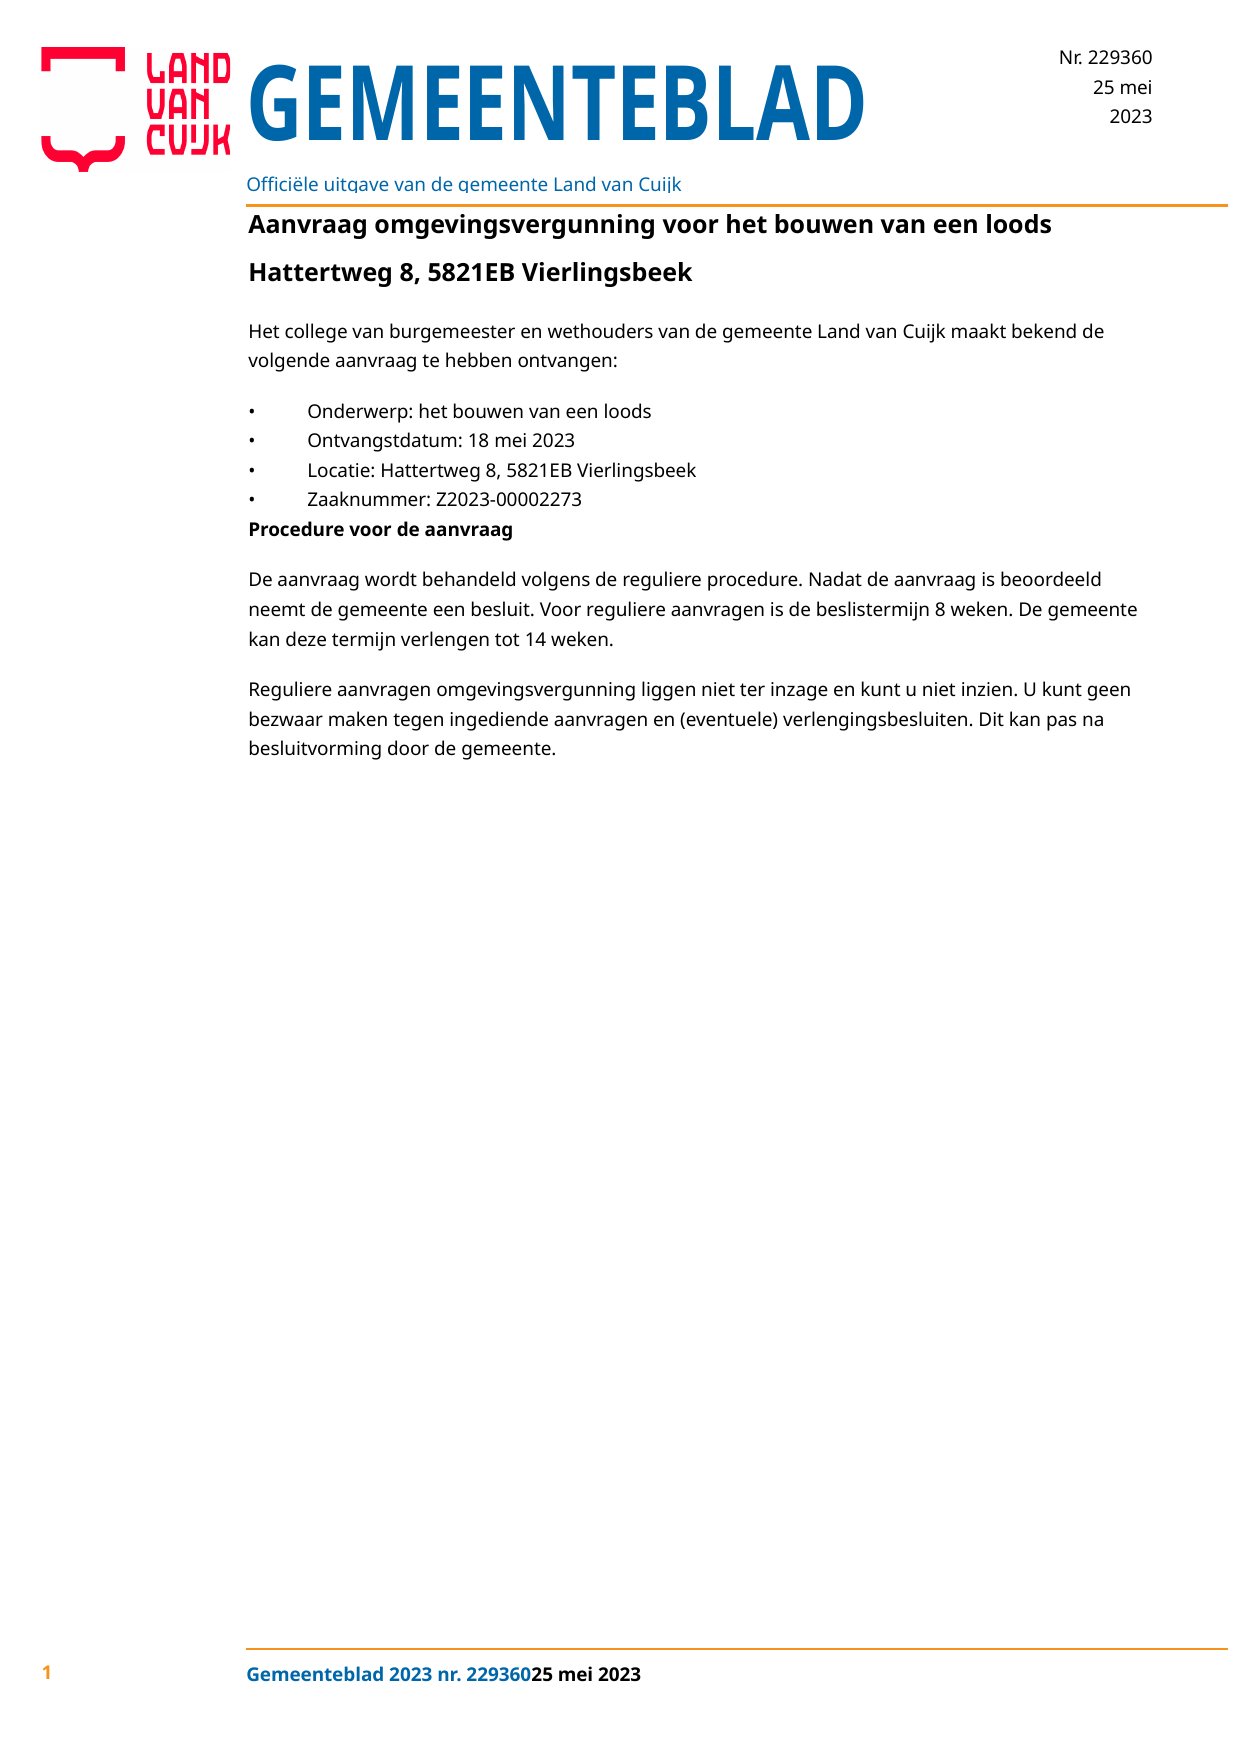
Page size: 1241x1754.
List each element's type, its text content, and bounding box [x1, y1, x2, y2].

picture [41, 47, 231, 172]
text De aanvraag wordt behandeld volgens de reguliere procedure. Nadat de aanvraag is beoordeeld neemt de gemeente een besluit. Voor reguliere aanvragen is de beslistermijn 8 weken. De gemeente kan deze termijn verlengen tot 14 weken. [248, 567, 1152, 652]
list Onderwerp: het bouwen van een loods [248, 398, 1152, 424]
list Locatie: Hattertweg 8, 5821EB Vierlingsbeek [248, 457, 1152, 483]
list Ontvangstdatum: 18 mei 2023 [248, 427, 1152, 453]
text Het college van burgemeester en wethouders van de gemeente Land van Cuijk maakt bekend de volgende aanvraag te hebben ontvangen: [248, 318, 1152, 373]
text Procedure voor de aanvraag [248, 516, 1152, 542]
list Zaaknummer: Z2023-00002273 [248, 487, 1152, 512]
text Aanvraag omgevingsvergunning voor het bouwen van een loods Hattertweg 8, 5821EB Vierlingsbeek [248, 207, 1152, 288]
text Reguliere aanvragen omgevingsvergunning liggen niet ter inzage en kunt u niet inzien. U kunt geen bezwaar maken tegen ingediende aanvragen en (eventuele) verlengingsbesluiten. Dit kan pas na besluitvorming door de gemeente. [248, 676, 1152, 761]
